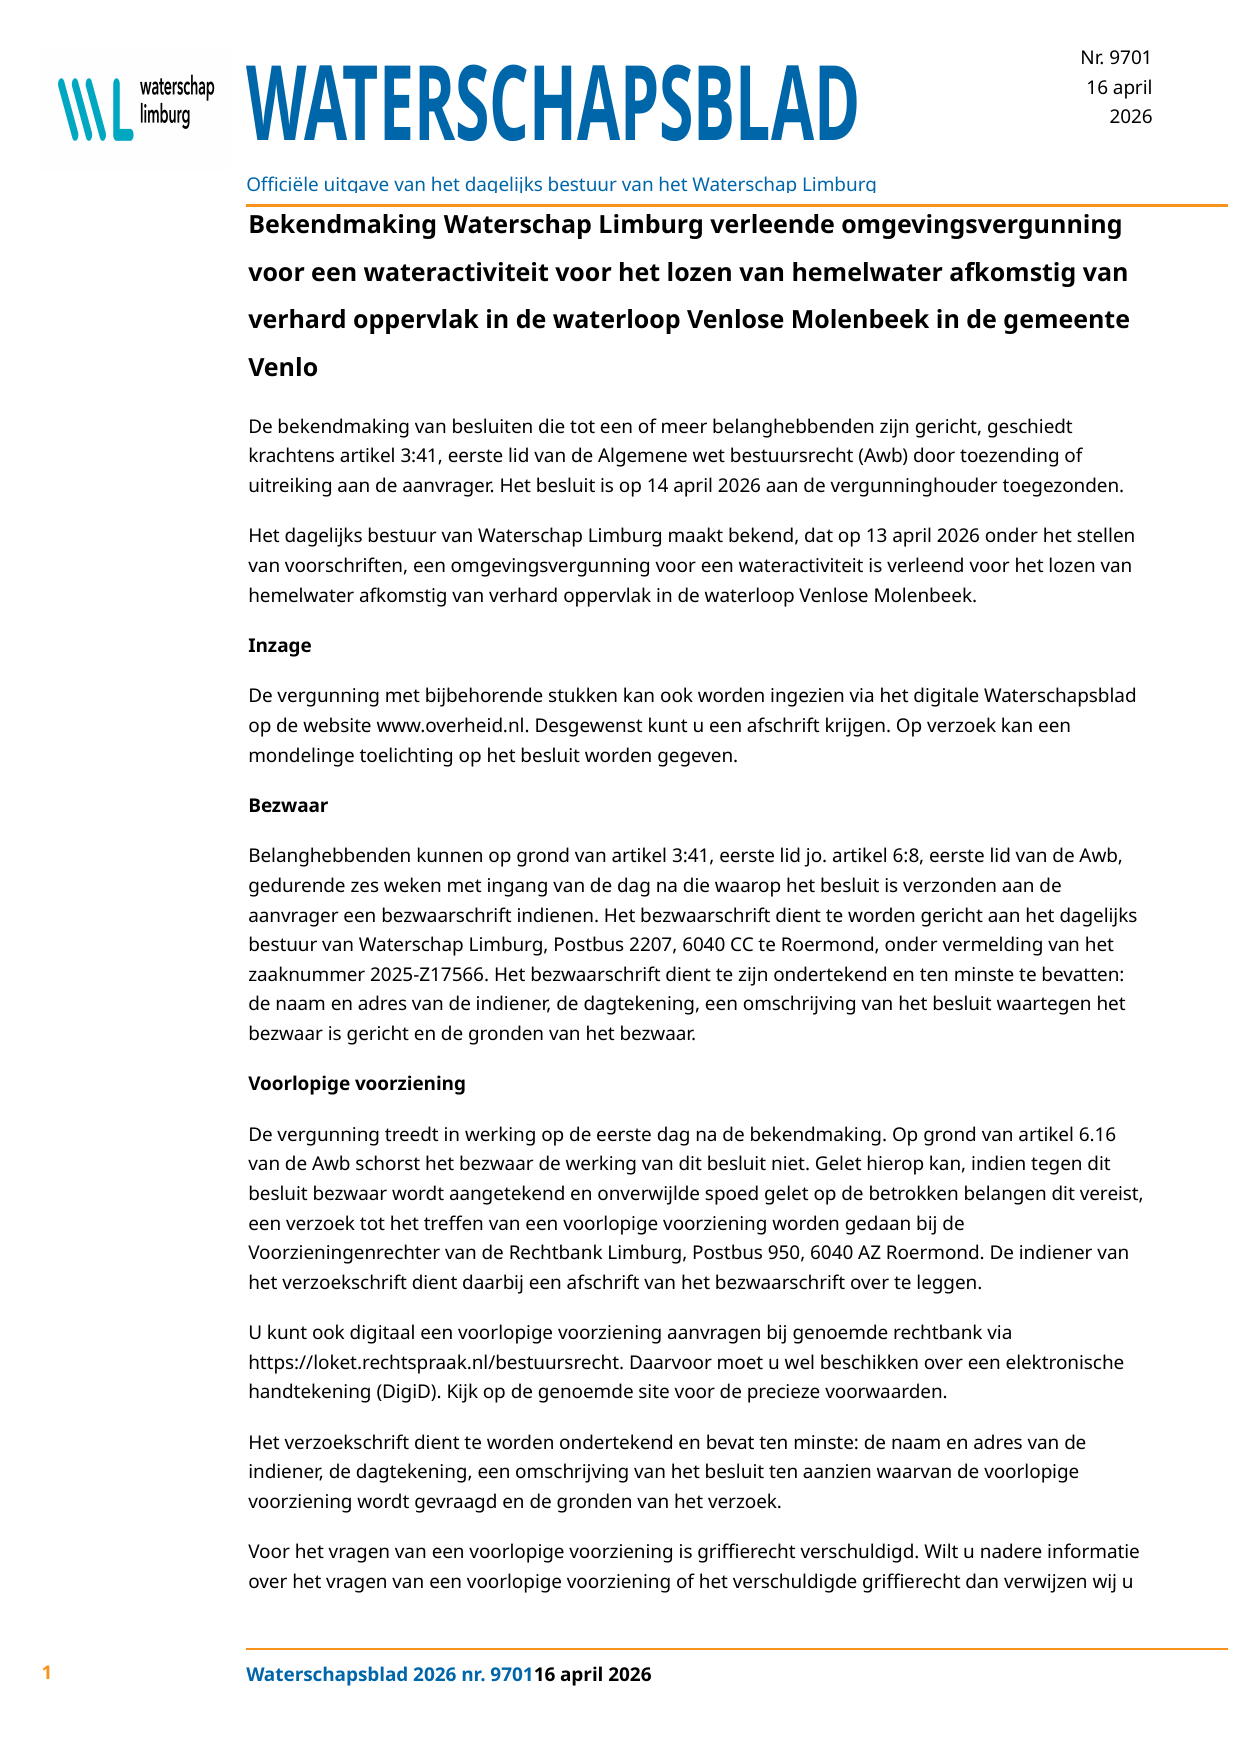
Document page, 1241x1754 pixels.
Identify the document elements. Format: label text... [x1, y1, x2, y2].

text De bekendmaking van besluiten die tot een of meer belanghebbenden zijn gericht, geschiedt krachtens artikel 3:41, eerste lid van de Algemene wet bestuursrecht (Awb) door toezending of uitreiking aan de aanvrager. Het besluit is op 14 april 2026 aan de vergunninghouder toegezonden. [248, 413, 1152, 498]
text Voor het vragen van een voorlopige voorziening is griffierecht verschuldigd. Wilt u nadere informatie over het vragen van een voorlopige voorziening of het verschuldigde griffierecht dan verwijzen wij u [248, 1538, 1152, 1594]
picture [41, 47, 231, 172]
text Belanghebbenden kunnen op grond van artikel 3:41, eerste lid jo. artikel 6:8, eerste lid van de Awb, gedurende zes weken met ingang van de dag na die waarop het besluit is verzonden aan de aanvrager een bezwaarschrift indienen. Het bezwaarschrift dient te worden gericht aan het dagelijks bestuur van Waterschap Limburg, Postbus 2207, 6040 CC te Roermond, onder vermelding van het zaaknummer 2025-Z17566. Het bezwaarschrift dient te zijn ondertekend en ten minste te bevatten: de naam en adres van de indiener, de dagtekening, een omschrijving van het besluit waartegen het bezwaar is gericht en de gronden van het bezwaar. [248, 843, 1152, 1046]
text Bezwaar [248, 792, 1152, 818]
text Voorlopige voorziening [248, 1071, 1152, 1096]
text De vergunning treedt in werking op de eerste dag na de bekendmaking. Op grond van artikel 6.16 van de Awb schorst het bezwaar de werking van dit besluit niet. Gelet hierop kan, indien tegen dit besluit bezwaar wordt aangetekend en onverwijlde spoed gelet op de betrokken belangen dit vereist, een verzoek tot het treffen van een voorlopige voorziening worden gedaan bij de Voorzieningenrechter van de Rechtbank Limburg, Postbus 950, 6040 AZ Roermond. De indiener van het verzoekschrift dient daarbij een afschrift van het bezwaarschrift over te leggen. [248, 1121, 1152, 1295]
text Inzage [248, 632, 1152, 658]
text U kunt ook digitaal een voorlopige voorziening aanvragen bij genoemde rechtbank via https://loket.rechtspraak.nl/bestuursrecht. Daarvoor moet u wel beschikken over een elektronische handtekening (DigiD). Kijk op de genoemde site voor de precieze voorwaarden. [248, 1319, 1152, 1404]
text Bekendmaking Waterschap Limburg verleende omgevingsvergunning voor een wateractiviteit voor het lozen van hemelwater afkomstig van verhard oppervlak in de waterloop Venlose Molenbeek in de gemeente Venlo [248, 207, 1152, 384]
text De vergunning met bijbehorende stukken kan ook worden ingezien via het digitale Waterschapsblad op de website www.overheid.nl. Desgewenst kunt u een afschrift krijgen. Op verzoek kan een mondelinge toelichting op het besluit worden gegeven. [248, 683, 1152, 768]
text Het verzoekschrift dient te worden ondertekend en bevat ten minste: de naam en adres van de indiener, de dagtekening, een omschrijving van het besluit ten aanzien waarvan de voorlopige voorziening wordt gevraagd en de gronden van het verzoek. [248, 1429, 1152, 1514]
text Het dagelijks bestuur van Waterschap Limburg maakt bekend, dat op 13 april 2026 onder het stellen van voorschriften, een omgevingsvergunning voor een wateractiviteit is verleend voor het lozen van hemelwater afkomstig van verhard oppervlak in de waterloop Venlose Molenbeek. [248, 523, 1152, 608]
